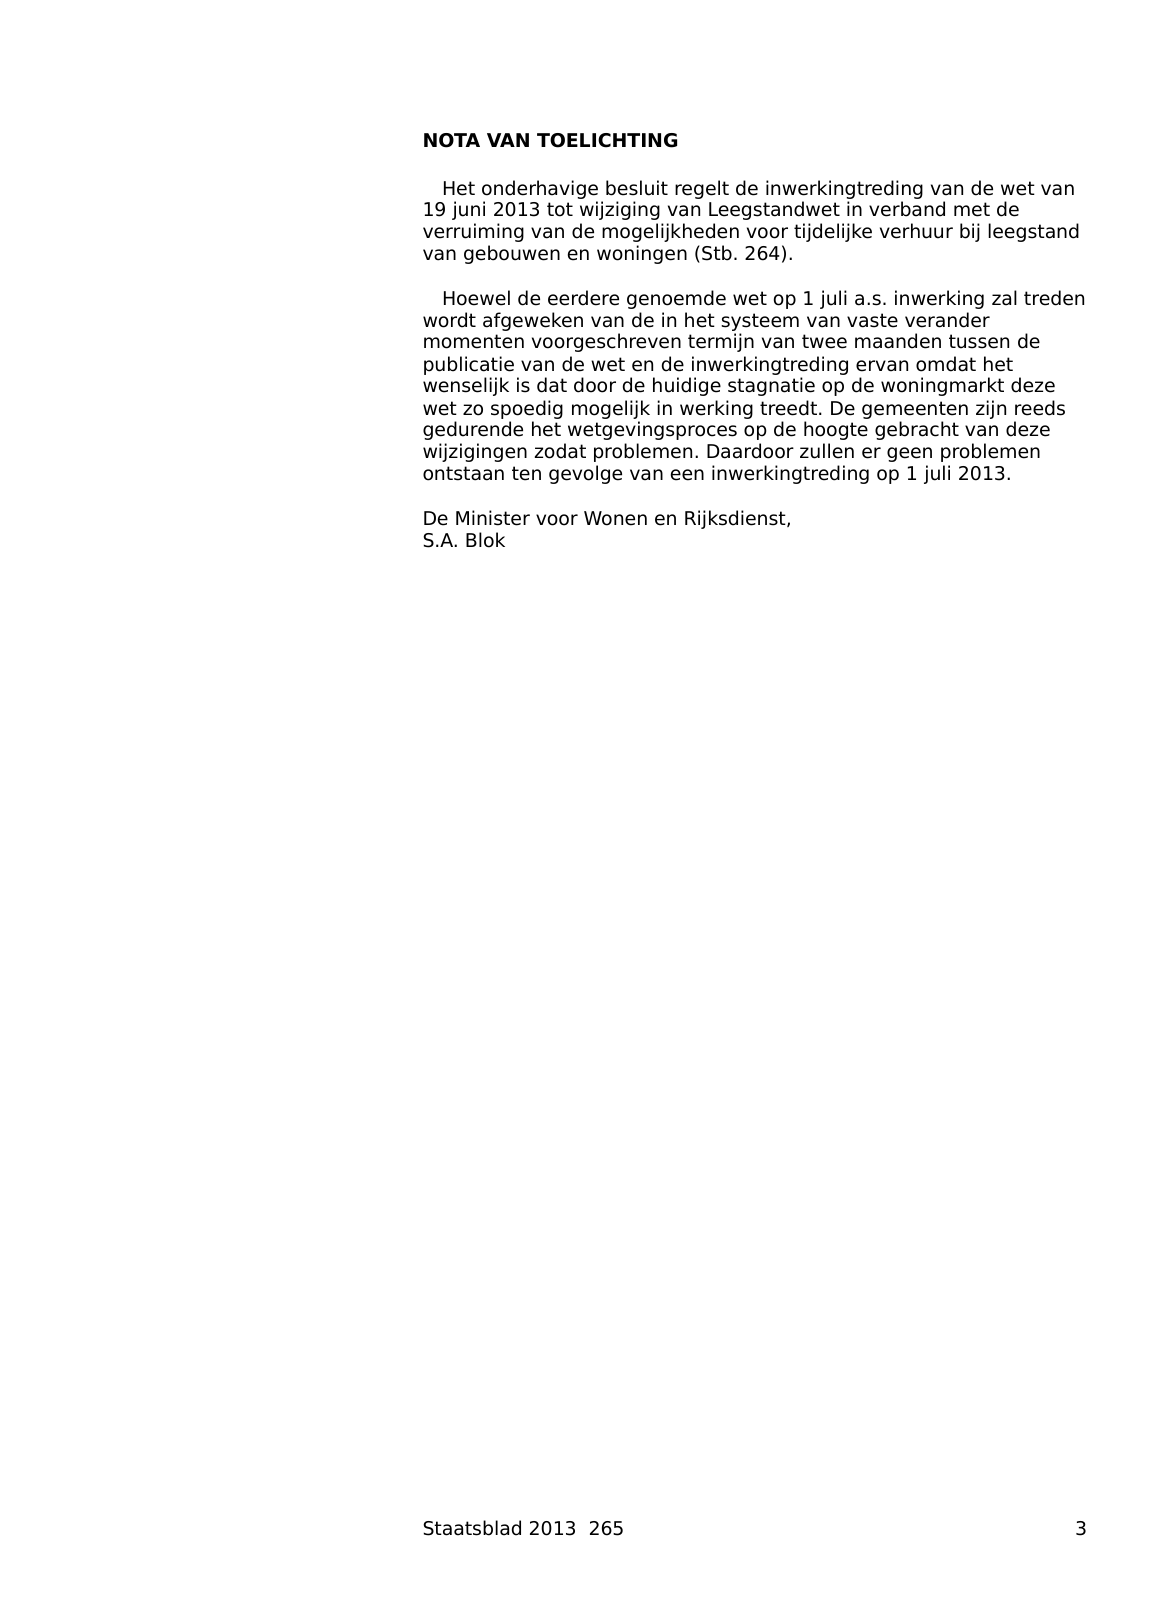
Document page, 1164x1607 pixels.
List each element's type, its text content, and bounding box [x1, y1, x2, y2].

text Hoewel de eerdere genoemde wet op 1 juli a.s. inwerking zal treden wordt afgeweken van de in het systeem van vaste verander momenten voorgeschreven termijn van twee maanden tussen de publicatie van de wet en de inwerkingtreding ervan omdat het wenselijk is dat door de huidige stagnatie op de woningmarkt deze wet zo spoedig mogelijk in werking treedt. De gemeenten zijn reeds gedurende het wetgevingsproces op de hoogte gebracht van deze wijzigingen zodat problemen. Daardoor zullen er geen problemen ontstaan ten gevolge van een inwerkingtreding op 1 juli 2013. [422, 287, 1087, 485]
text Het onderhavige besluit regelt de inwerkingtreding van de wet van 19 juni 2013 tot wijziging van Leegstandwet in verband met de verruiming van de mogelijkheden voor tijdelijke verhuur bij leegstand van gebouwen en woningen (Stb. 264). [422, 177, 1087, 265]
text De Minister voor Wonen en Rijksdienst, S.A. Blok [422, 507, 1087, 551]
subtitle NOTA VAN TOELICHTING [422, 130, 1087, 152]
